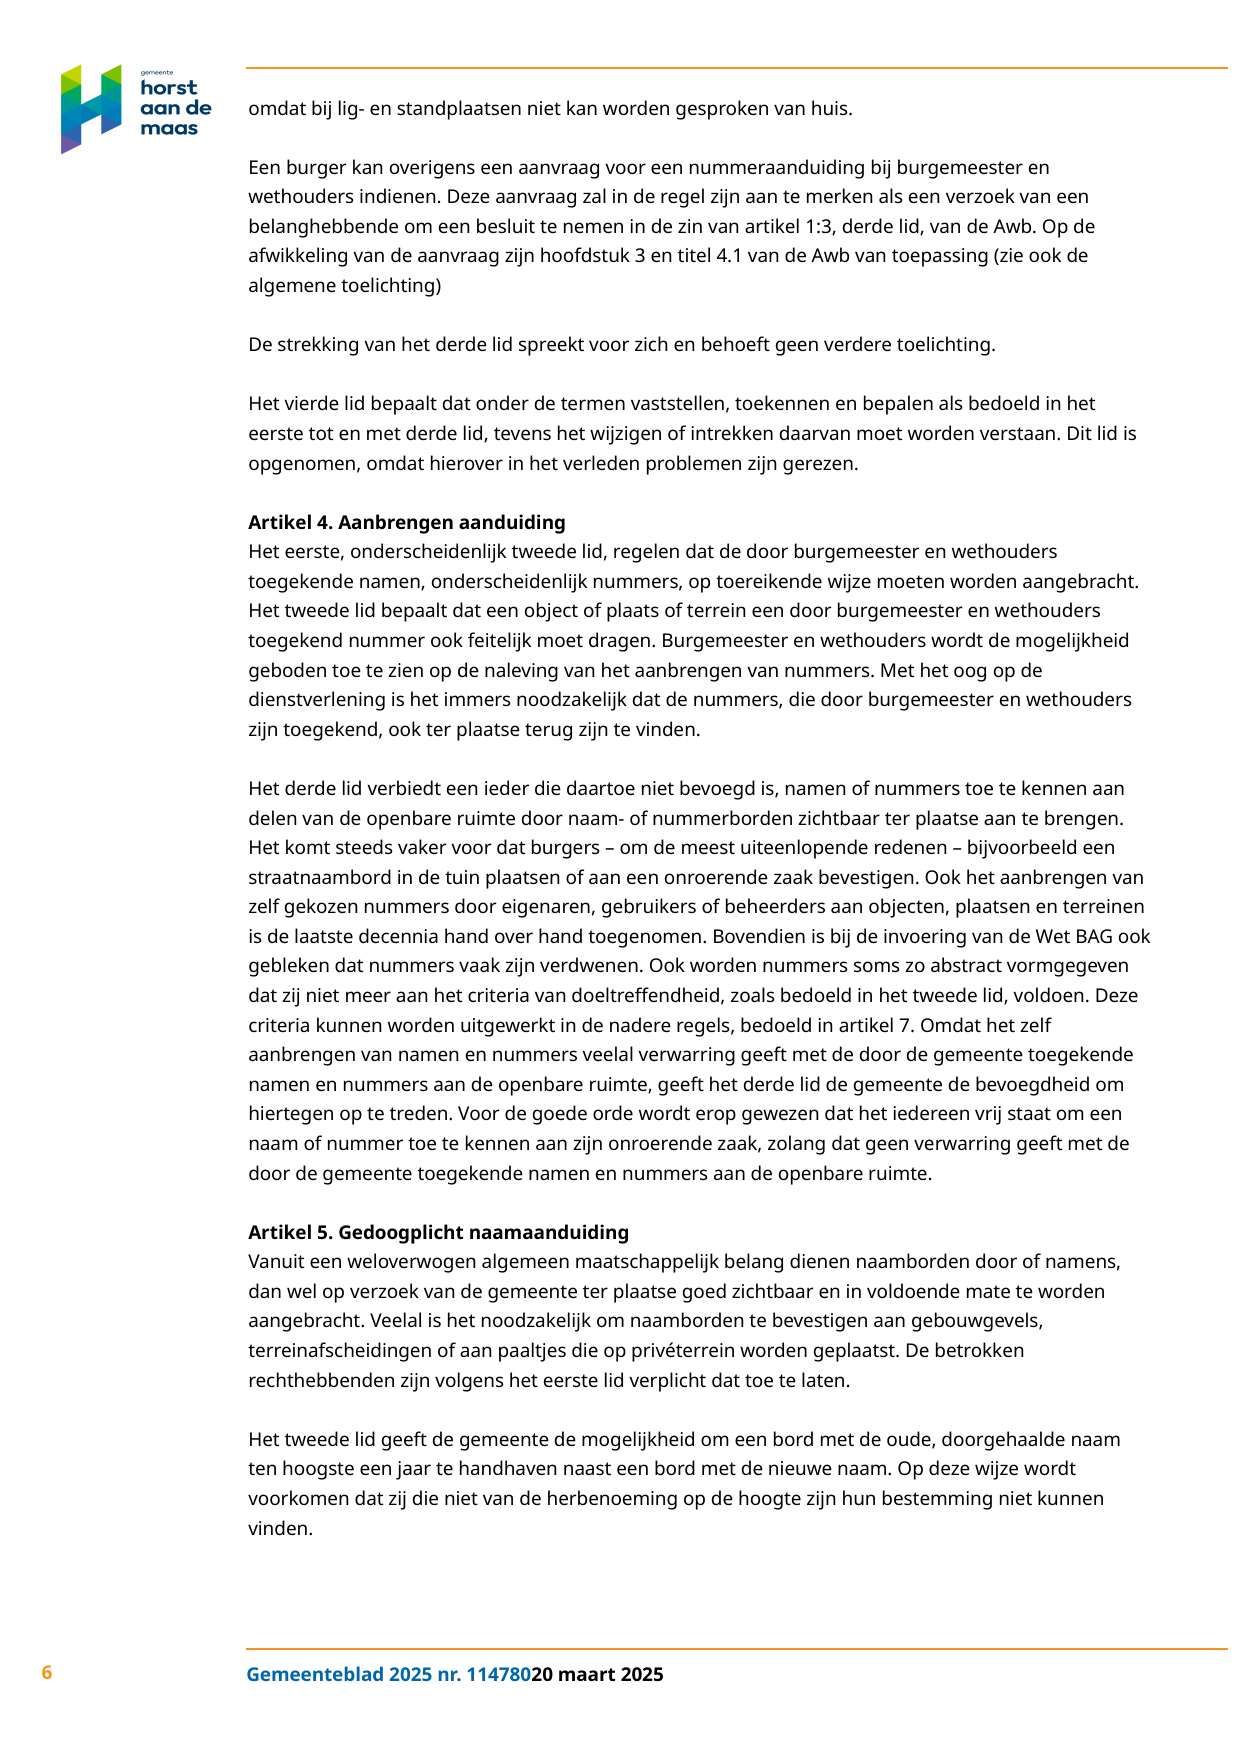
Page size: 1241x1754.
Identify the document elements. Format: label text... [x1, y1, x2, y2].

text Vanuit een weloverwogen algemeen maatschappelijk belang dienen naamborden door of namens, dan wel op verzoek van de gemeente ter plaatse goed zichtbaar en in voldoende mate te worden aangebracht. Veelal is het noodzakelijk om naamborden te bevestigen aan gebouwgevels, terreinafscheidingen of aan paaltjes die op privéterrein worden geplaatst. De betrokken rechthebbenden zijn volgens het eerste lid verplicht dat toe te laten. [248, 1248, 1152, 1393]
picture [41, 47, 231, 172]
text omdat bij lig- en standplaatsen niet kan worden gesproken van huis. [248, 95, 1152, 121]
text Artikel 5. Gedoogplicht naamaanduiding [248, 1219, 1152, 1245]
text Artikel 4. Aanbrengen aanduiding [248, 509, 1152, 535]
text Het derde lid verbiedt een ieder die daartoe niet bevoegd is, namen of nummers toe te kennen aan delen van de openbare ruimte door naam- of nummerborden zichtbaar ter plaatse aan te brengen. Het komt steeds vaker voor dat burgers – om de meest uiteenlopende redenen – bijvoorbeeld een straatnaambord in de tuin plaatsen of aan een onroerende zaak bevestigen. Ook het aanbrengen van zelf gekozen nummers door eigenaren, gebruikers of beheerders aan objecten, plaatsen en terreinen is de laatste decennia hand over hand toegenomen. Bovendien is bij de invoering van de Wet BAG ook gebleken dat nummers vaak zijn verdwenen. Ook worden nummers soms zo abstract vormgegeven dat zij niet meer aan het criteria van doeltreffendheid, zoals bedoeld in het tweede lid, voldoen. Deze criteria kunnen worden uitgewerkt in de nadere regels, bedoeld in artikel 7. Omdat het zelf aanbrengen van namen en nummers veelal verwarring geeft met de door de gemeente toegekende namen en nummers aan de openbare ruimte, geeft het derde lid de gemeente de bevoegdheid om hiertegen op te treden. Voor de goede orde wordt erop gewezen dat het iedereen vrij staat om een naam of nummer toe te kennen aan zijn onroerende zaak, zolang dat geen verwarring geeft met de door de gemeente toegekende namen en nummers aan de openbare ruimte. [248, 775, 1152, 1186]
text De strekking van het derde lid spreekt voor zich en behoeft geen verdere toelichting. [248, 331, 1152, 357]
text Een burger kan overigens een aanvraag voor een nummeraanduiding bij burgemeester en wethouders indienen. Deze aanvraag zal in de regel zijn aan te merken als een verzoek van een belanghebbende om een besluit te nemen in de zin van artikel 1:3, derde lid, van de Awb. Op de afwikkeling van de aanvraag zijn hoofdstuk 3 en titel 4.1 van de Awb van toepassing (zie ook de algemene toelichting) [248, 154, 1152, 298]
text Het tweede lid geeft de gemeente de mogelijkheid om een bord met de oude, doorgehaalde naam ten hoogste een jaar te handhaven naast een bord met de nieuwe naam. Op deze wijze wordt voorkomen dat zij die niet van de herbenoeming op de hoogte zijn hun bestemming niet kunnen vinden. [248, 1426, 1152, 1541]
text Het vierde lid bepaalt dat onder de termen vaststellen, toekennen en bepalen als bedoeld in het eerste tot en met derde lid, tevens het wijzigen of intrekken daarvan moet worden verstaan. Dit lid is opgenomen, omdat hierover in het verleden problemen zijn gerezen. [248, 391, 1152, 476]
text Het eerste, onderscheidenlijk tweede lid, regelen dat de door burgemeester en wethouders toegekende namen, onderscheidenlijk nummers, op toereikende wijze moeten worden aangebracht. Het tweede lid bepaalt dat een object of plaats of terrein een door burgemeester en wethouders toegekend nummer ook feitelijk moet dragen. Burgemeester en wethouders wordt de mogelijkheid geboden toe te zien op de naleving van het aanbrengen van nummers. Met het oog op de dienstverlening is het immers noodzakelijk dat de nummers, die door burgemeester en wethouders zijn toegekend, ook ter plaatse terug zijn te vinden. [248, 538, 1152, 742]
